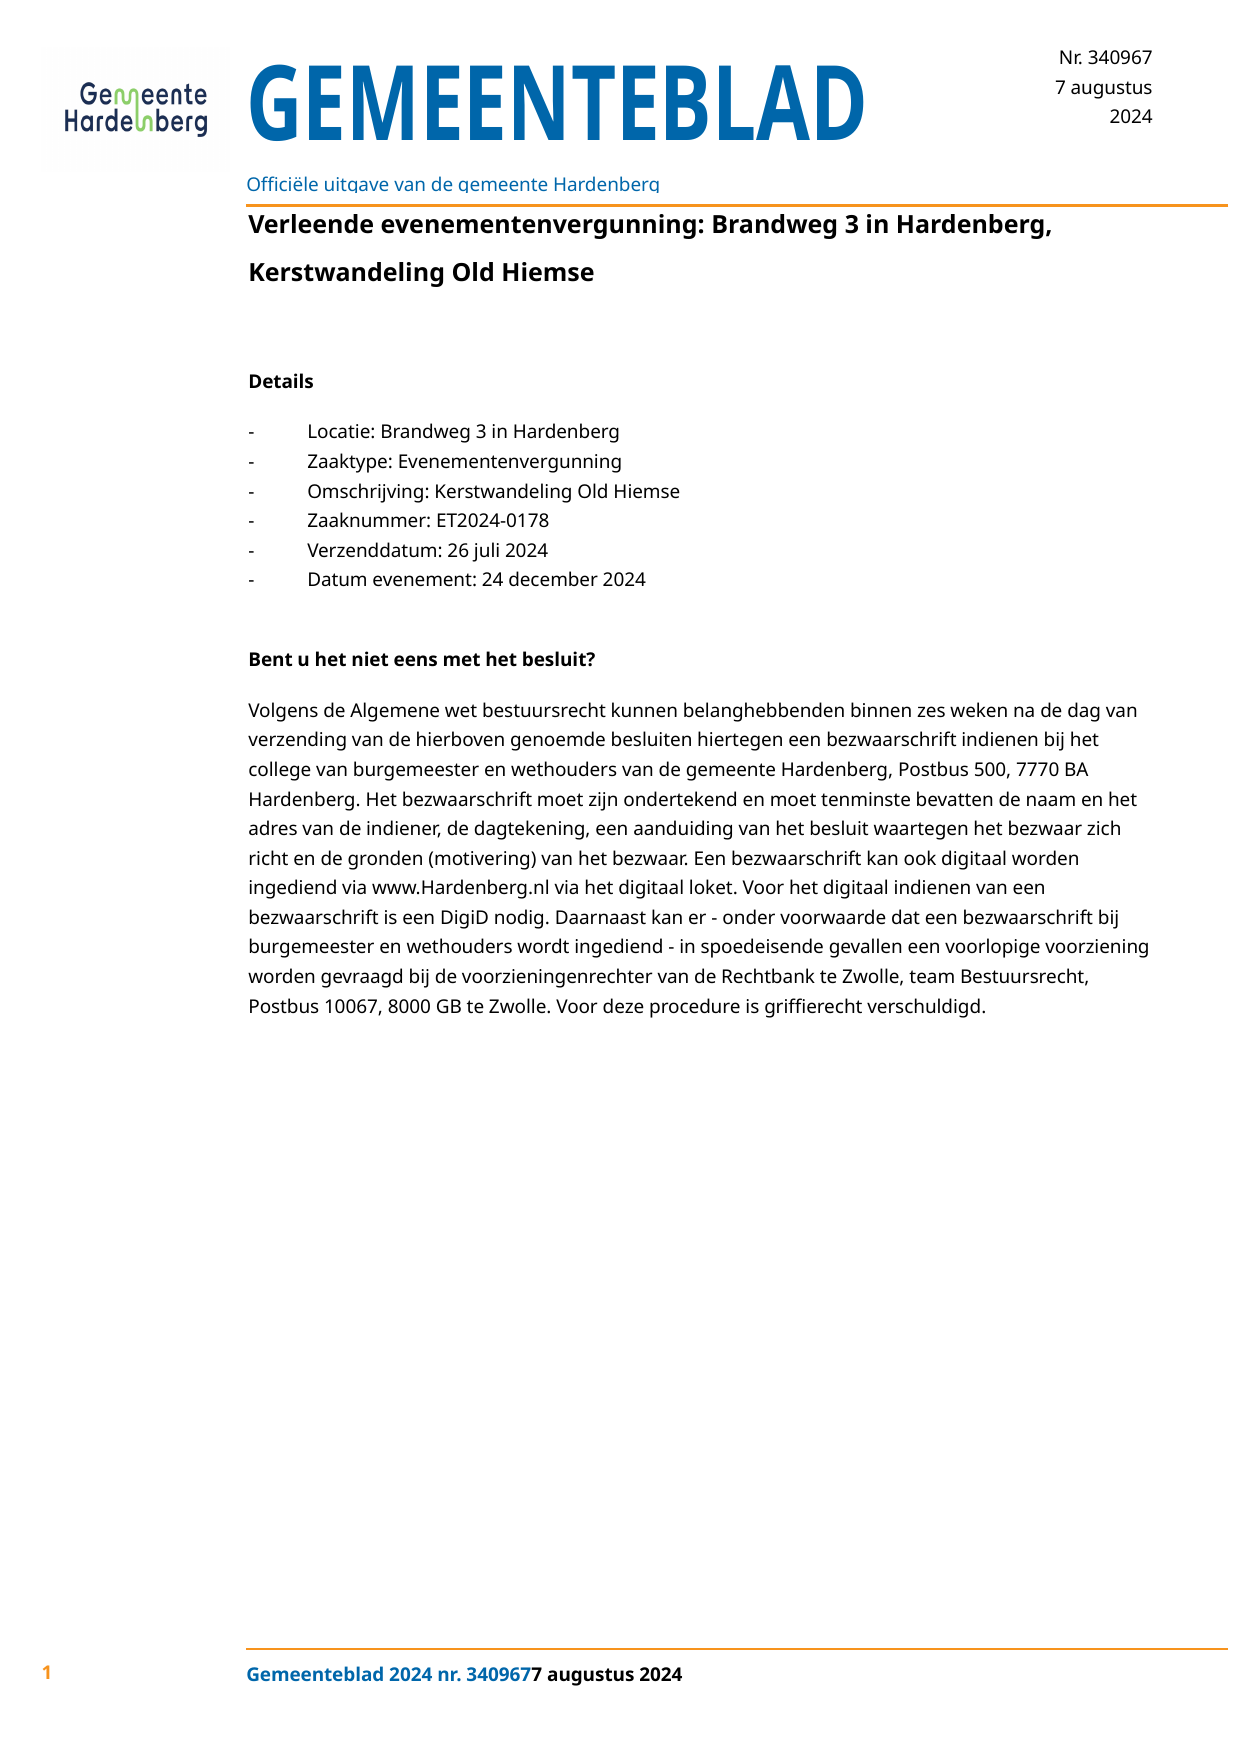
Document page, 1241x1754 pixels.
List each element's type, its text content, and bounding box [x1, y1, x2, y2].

list Verzenddatum: 26 juli 2024 [248, 537, 1152, 563]
list Zaaktype: Evenementenvergunning [248, 448, 1152, 474]
list Omschrijving: Kerstwandeling Old Hiemse [248, 478, 1152, 504]
list Zaaknummer: ET2024-0178 [248, 507, 1152, 533]
list Datum evenement: 24 december 2024 [248, 567, 1152, 592]
text Bent u het niet eens met het besluit? [248, 647, 1152, 672]
text Verleende evenementenvergunning: Brandweg 3 in Hardenberg, Kerstwandeling Old Hiemse [248, 207, 1152, 288]
text Details [248, 368, 1152, 394]
text Volgens de Algemene wet bestuursrecht kunnen belanghebbenden binnen zes weken na de dag van verzending van de hierboven genoemde besluiten hiertegen een bezwaarschrift indienen bij het college van burgemeester en wethouders van de gemeente Hardenberg, Postbus 500, 7770 BA Hardenberg. Het bezwaarschrift moet zijn ondertekend en moet tenminste bevatten de naam en het adres van de indiener, de dagtekening, een aanduiding van het besluit waartegen het bezwaar zich richt en de gronden (motivering) van het bezwaar. Een bezwaarschrift kan ook digitaal worden ingediend via www.Hardenberg.nl via het digitaal loket. Voor het digitaal indienen van een bezwaarschrift is een DigiD nodig. Daarnaast kan er - onder voorwaarde dat een bezwaarschrift bij burgemeester en wethouders wordt ingediend - in spoedeisende gevallen een voorlopige voorziening worden gevraagd bij de voorzieningenrechter van de Rechtbank te Zwolle, team Bestuursrecht, Postbus 10067, 8000 GB te Zwolle. Voor deze procedure is griffierecht verschuldigd. [248, 697, 1152, 1019]
picture [41, 47, 231, 172]
list Locatie: Brandweg 3 in Hardenberg [248, 419, 1152, 444]
